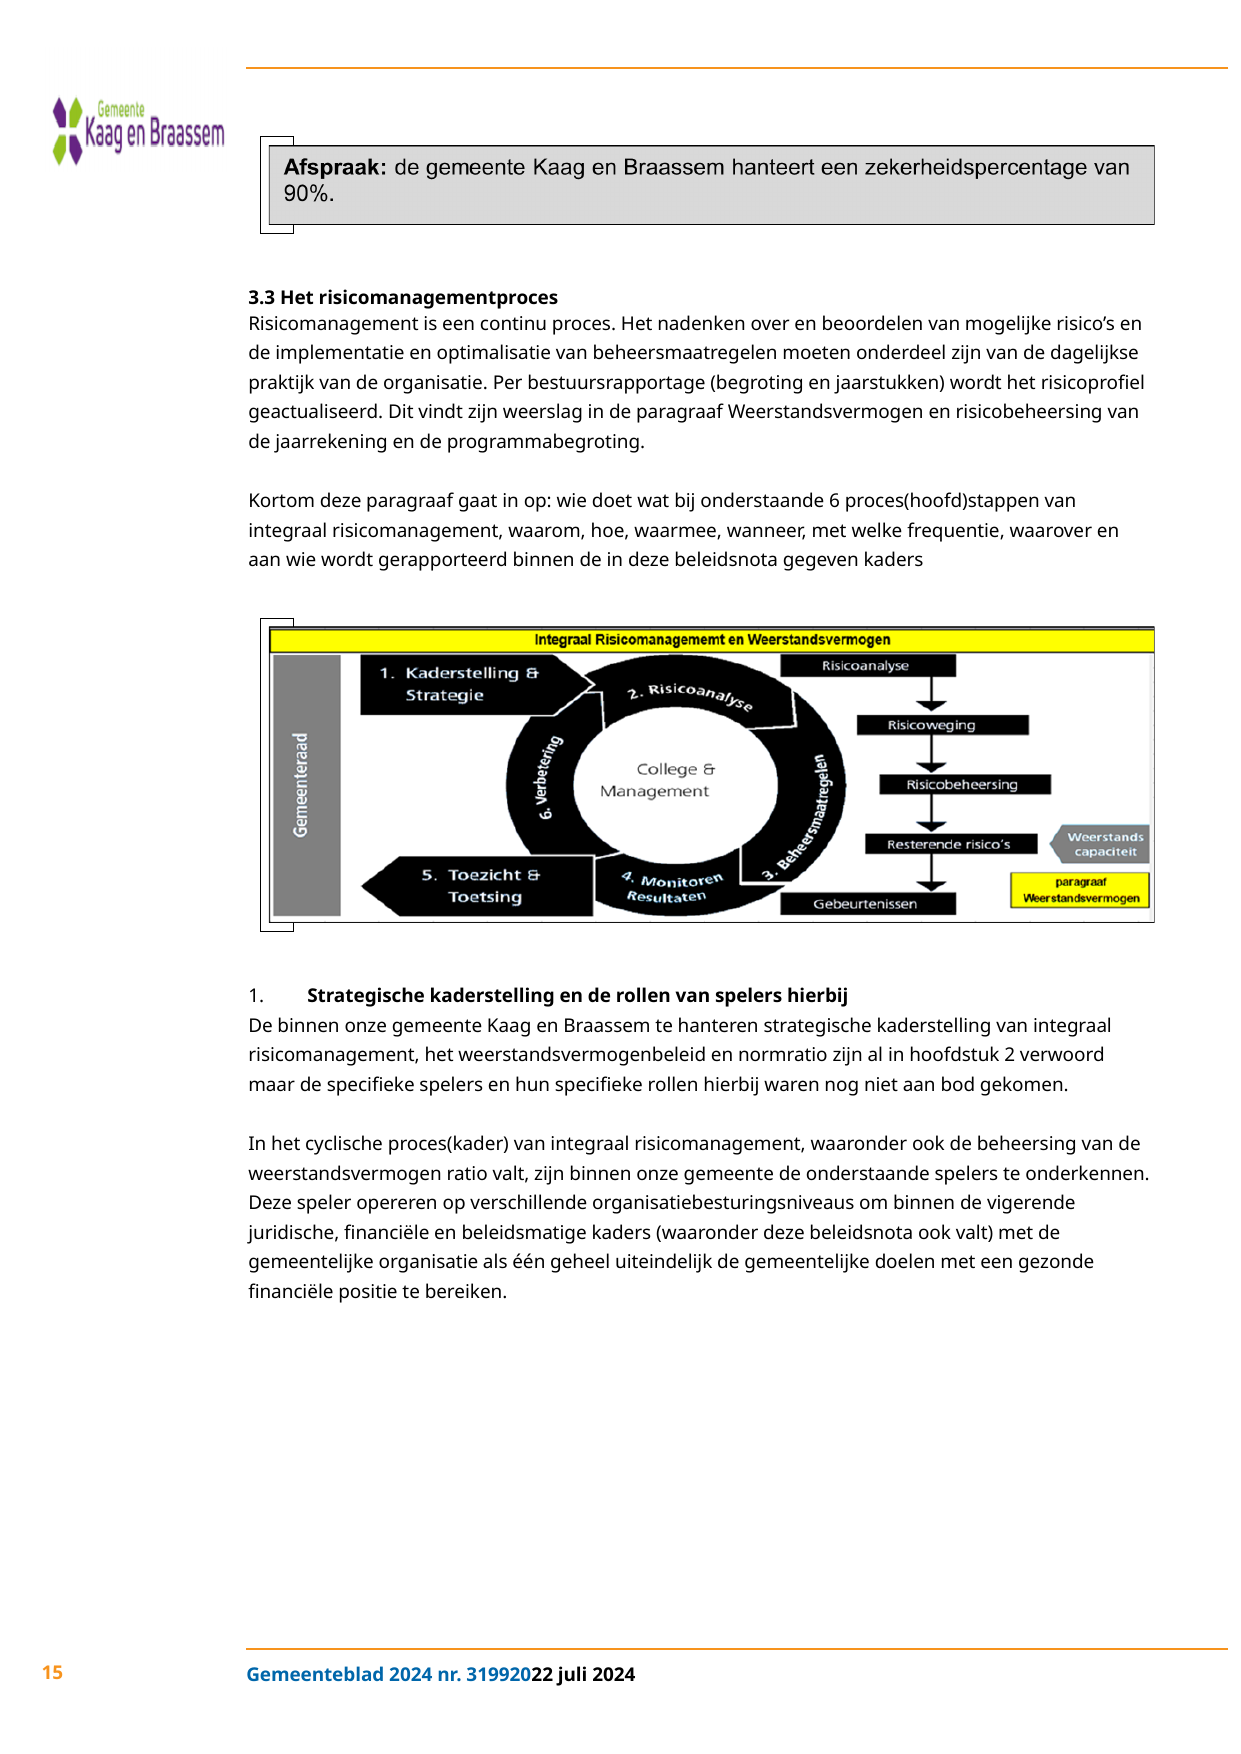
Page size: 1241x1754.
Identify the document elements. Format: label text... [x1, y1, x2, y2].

text Risicomanagement is een continu proces. Het nadenken over en beoordelen van mogelijke risico’s en de implementatie en optimalisatie van beheersmaatregelen moeten onderdeel zijn van de dagelijkse praktijk van de organisatie. Per bestuursrapportage (begroting en jaarstukken) wordt het risicoprofiel geactualiseerd. Dit vindt zijn weerslag in de paragraaf Weerstandsvermogen en risicobeheersing van de jaarrekening en de programmabegroting. [248, 310, 1152, 454]
list Strategische kaderstelling en de rollen van spelers hierbij [248, 982, 1152, 1008]
picture [268, 626, 1155, 923]
text In het cyclische proces(kader) van integraal risicomanagement, waaronder ook de beheersing van de weerstandsvermogen ratio valt, zijn binnen onze gemeente de onderstaande spelers te onderkennen. Deze speler opereren op verschillende organisatiebesturingsniveaus om binnen de vigerende juridische, financiële en beleidsmatige kaders (waaronder deze beleidsnota ook valt) met de gemeentelijke organisatie als één geheel uiteindelijk de gemeentelijke doelen met een gezonde financiële positie te bereiken. [248, 1130, 1152, 1304]
text Kortom deze paragraaf gaat in op: wie doet wat bij onderstaande 6 proces(hoofd)stappen van integraal risicomanagement, waarom, hoe, waarmee, wanneer, met welke frequentie, waarover en aan wie wordt gerapporteerd binnen de in deze beleidsnota gegeven kaders [248, 487, 1152, 572]
picture [41, 47, 231, 172]
text 3.3 Het risicomanagementproces [248, 284, 1152, 310]
text De binnen onze gemeente Kaag en Braassem te hanteren strategische kaderstelling van integraal risicomanagement, het weerstandsvermogenbeleid en normratio zijn al in hoofdstuk 2 verwoord maar de specifieke spelers en hun specifieke rollen hierbij waren nog niet aan bod gekomen. [248, 1012, 1152, 1097]
picture [268, 145, 1155, 225]
